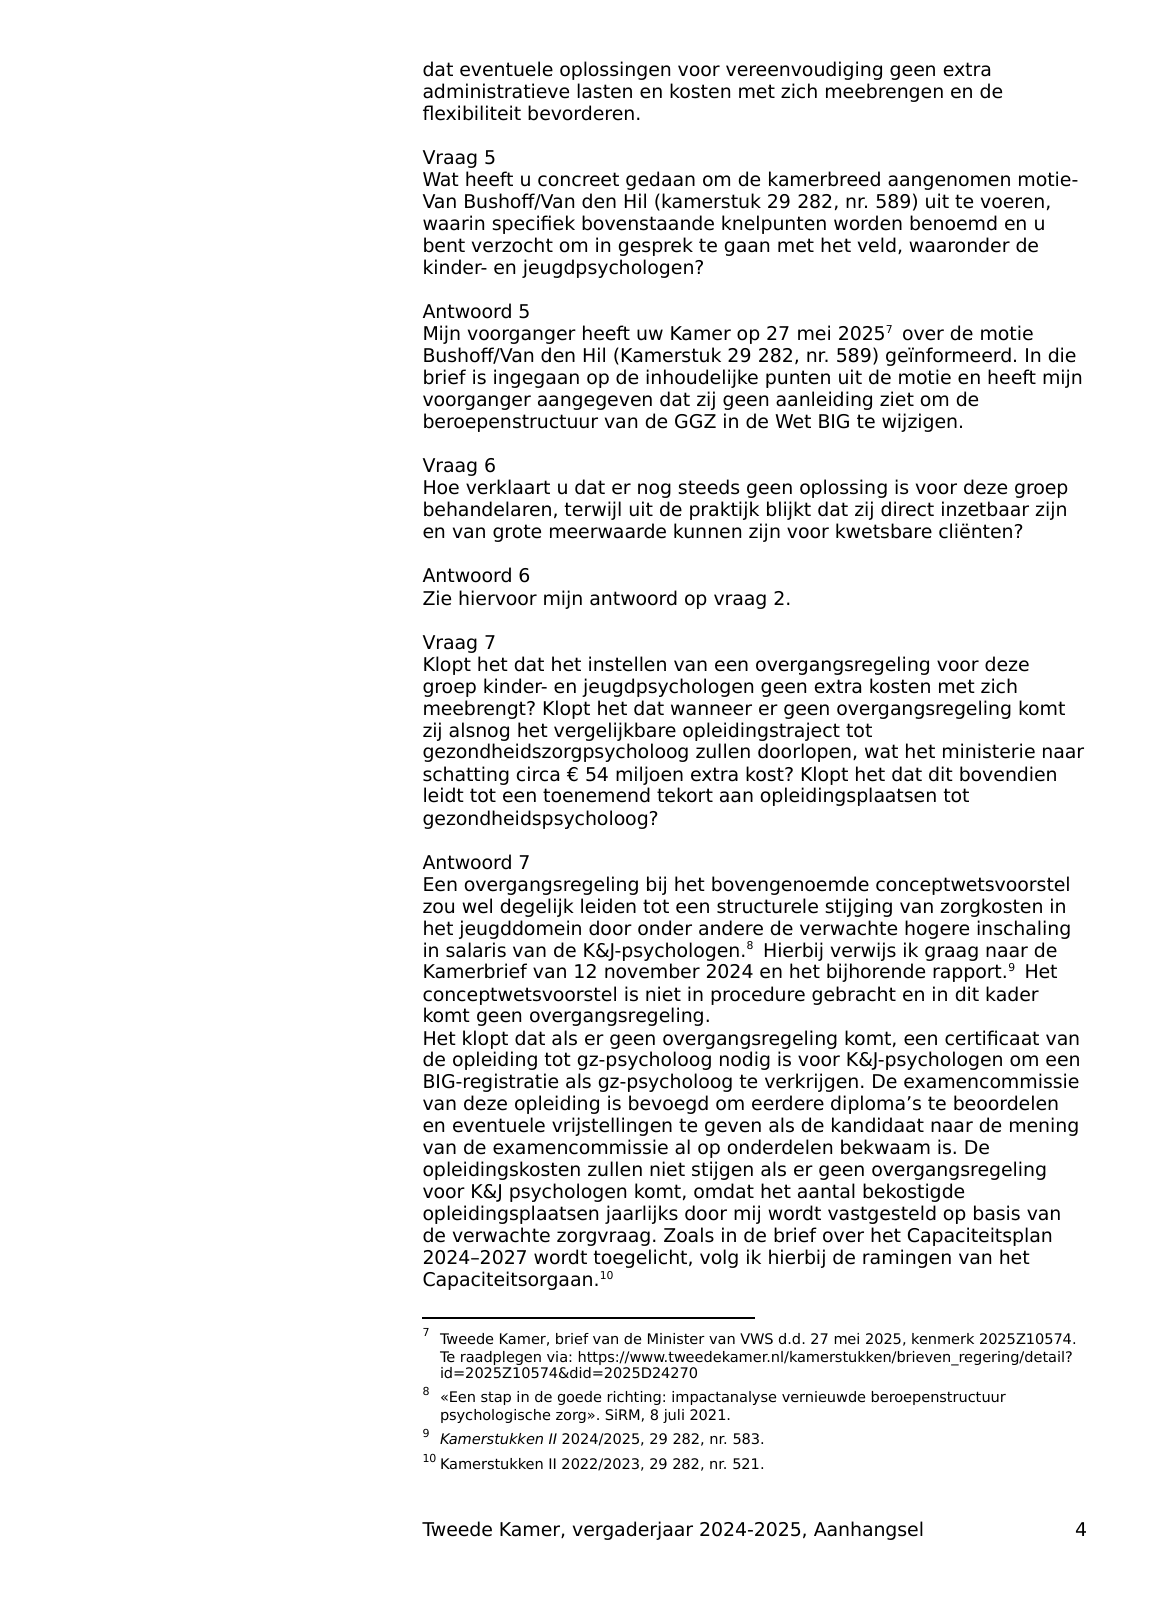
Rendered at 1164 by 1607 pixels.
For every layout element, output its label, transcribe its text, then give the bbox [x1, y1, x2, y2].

text Antwoord 7 [422, 852, 1087, 873]
text Het klopt dat als er geen overgangsregeling komt, een certificaat van de opleiding tot gz-psycholoog nodig is voor K&J-psychologen om een BIG-registratie als gz-psycholoog te verkrijgen. De examencommissie van deze opleiding is bevoegd om eerdere diploma’s te beoordelen en eventuele vrijstellingen te geven als de kandidaat naar de mening van de examencommissie al op onderdelen bekwaam is. De opleidingskosten zullen niet stijgen als er geen overgangsregeling voor K&J psychologen komt, omdat het aantal bekostigde opleidingsplaatsen jaarlijks door mij wordt vastgesteld op basis van de verwachte zorgvraag. Zoals in de brief over het Capaciteitsplan 2024–2027 wordt toegelicht, volg ik hierbij de ramingen van het Capaciteitsorgaan. [422, 1027, 1087, 1291]
text Een overgangsregeling bij het bovengenoemde conceptwetsvoorstel zou wel degelijk leiden tot een structurele stijging van zorgkosten in het jeugddomein door onder andere de verwachte hogere inschaling in salaris van de K&J-psychologen. Hierbij verwijs ik graag naar de Kamerbrief van 12 november 2024 en het bijhorende rapport. Het conceptwetsvoorstel is niet in procedure gebracht en in dit kader komt geen overgangsregeling. [422, 873, 1087, 1027]
text Hoe verklaart u dat er nog steeds geen oplossing is voor deze groep behandelaren, terwijl uit de praktijk blijkt dat zij direct inzetbaar zijn en van grote meerwaarde kunnen zijn voor kwetsbare cliënten? [422, 477, 1087, 543]
text Zie hiervoor mijn antwoord op vraag 2. [422, 587, 1087, 609]
text Antwoord 5 [422, 301, 1087, 323]
text Vraag 6 [422, 455, 1087, 477]
text Mijn voorganger heeft uw Kamer op 27 mei 2025 over de motie Bushoff/Van den Hil (Kamerstuk 29 282, nr. 589) geïnformeerd. In die brief is ingegaan op de inhoudelijke punten uit de motie en heeft mijn voorganger aangegeven dat zij geen aanleiding ziet om de beroepenstructuur van de GGZ in de Wet BIG te wijzigen. [422, 323, 1087, 433]
text Antwoord 6 [422, 565, 1087, 587]
text Vraag 5 [422, 147, 1087, 169]
text Wat heeft u concreet gedaan om de kamerbreed aangenomen motie-Van Bushoff/Van den Hil (kamerstuk 29 282, nr. 589) uit te voeren, waarin specifiek bovenstaande knelpunten worden benoemd en u bent verzocht om in gesprek te gaan met het veld, waaronder de kinder- en jeugdpsychologen? [422, 169, 1087, 279]
text dat eventuele oplossingen voor vereenvoudiging geen extra administratieve lasten en kosten met zich meebrengen en de flexibiliteit bevorderen. [422, 59, 1087, 125]
text Kamerstukken II 2024/2025, 29 282, nr. 583. [422, 1427, 1087, 1449]
text Tweede Kamer, brief van de Minister van VWS d.d. 27 mei 2025, kenmerk 2025Z10574. Te raadplegen via: https://www.tweedekamer.nl/kamerstukken/brieven_regering/detail?id=2025Z10574&did=2025D24270 [422, 1327, 1087, 1382]
text Vraag 7 [422, 632, 1087, 653]
text Kamerstukken II 2022/2023, 29 282, nr. 521. [422, 1452, 1087, 1474]
text «Een stap in de goede richting: impactanalyse vernieuwde beroepenstructuur psychologische zorg». SiRM, 8 juli 2021. [422, 1385, 1087, 1424]
text Klopt het dat het instellen van een overgangsregeling voor deze groep kinder- en jeugdpsychologen geen extra kosten met zich meebrengt? Klopt het dat wanneer er geen overgangsregeling komt zij alsnog het vergelijkbare opleidingstraject tot gezondheidszorgpsycholoog zullen doorlopen, wat het ministerie naar schatting circa € 54 miljoen extra kost? Klopt het dat dit bovendien leidt tot een toenemend tekort aan opleidingsplaatsen tot gezondheidspsycholoog? [422, 653, 1087, 829]
